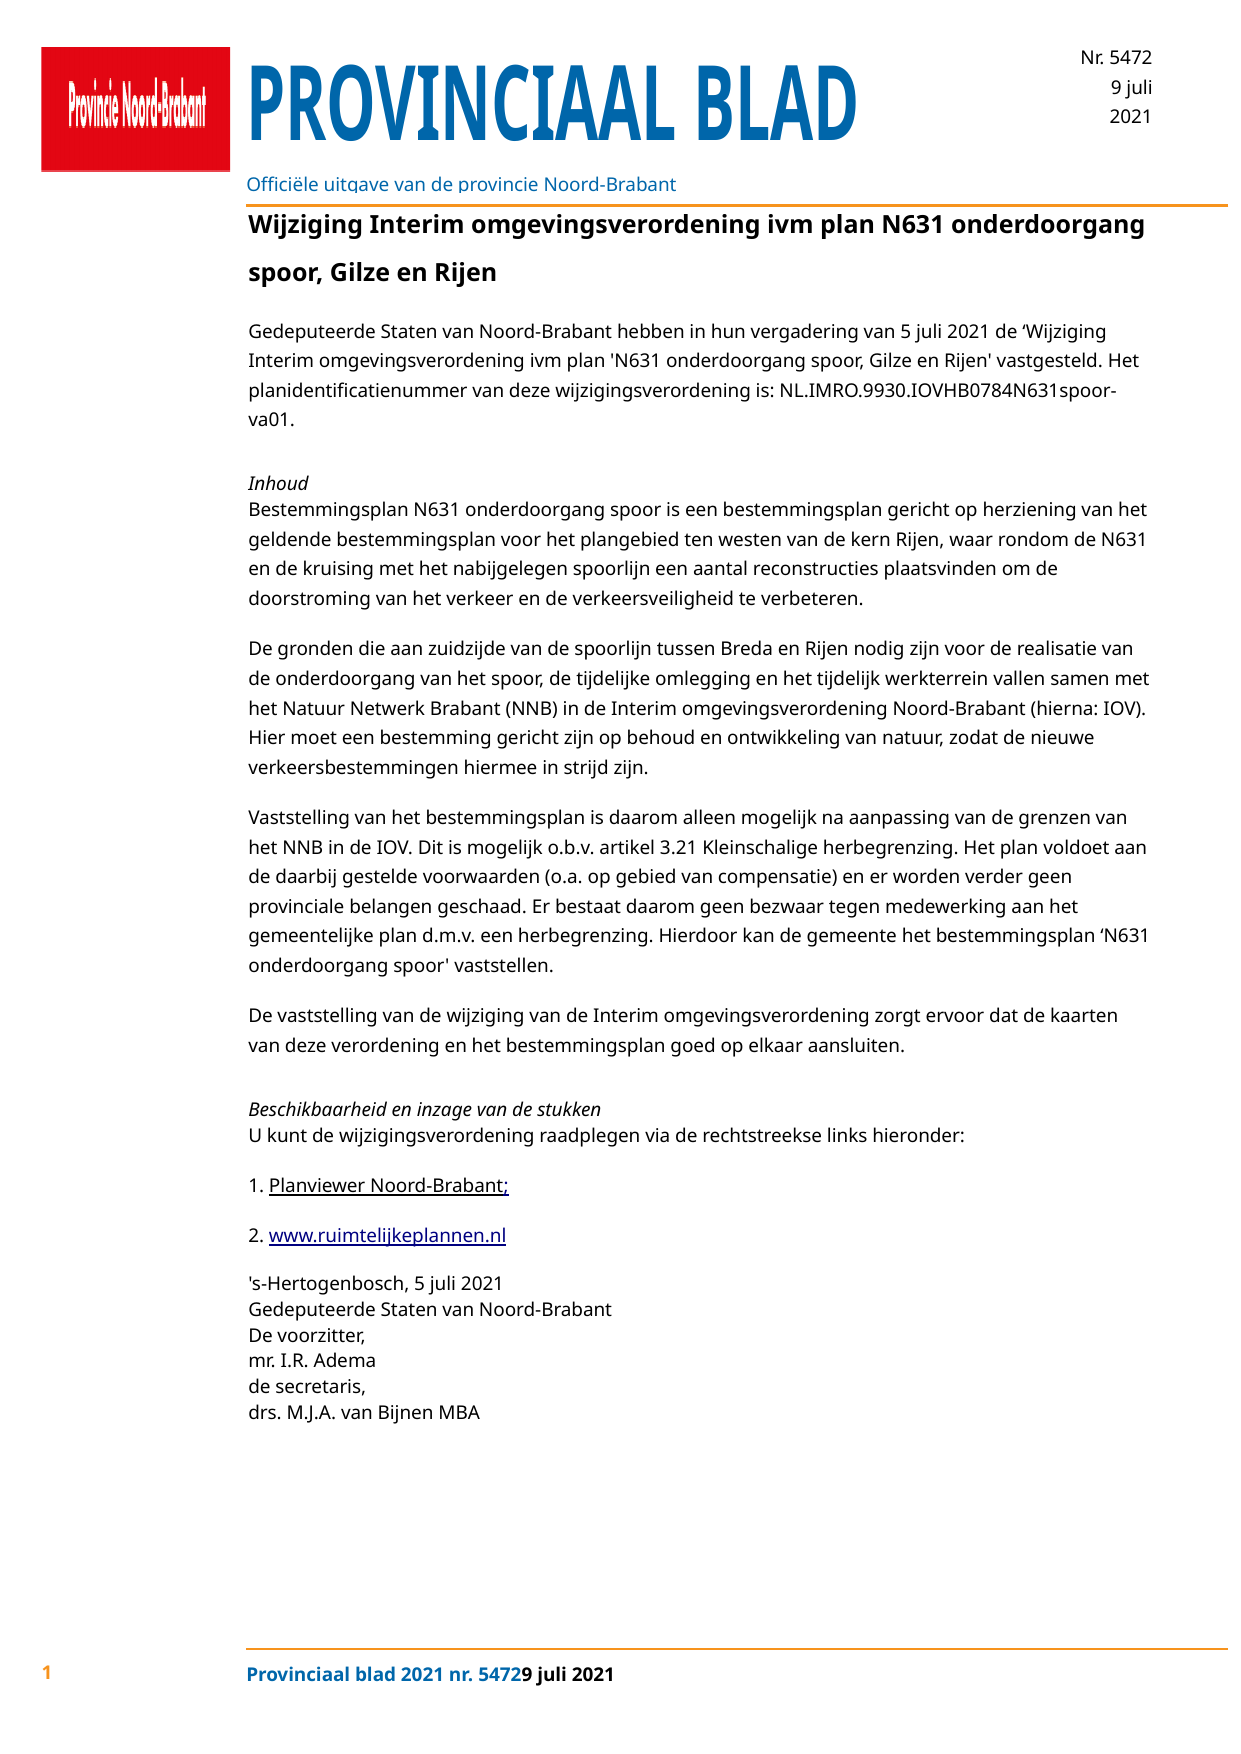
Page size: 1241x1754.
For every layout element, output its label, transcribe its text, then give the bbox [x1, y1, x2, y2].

text Bestemmingsplan N631 onderdoorgang spoor is een bestemmingsplan gericht op herziening van het geldende bestemmingsplan voor het plangebied ten westen van de kern Rijen, waar rondom de N631 en de kruising met het nabijgelegen spoorlijn een aantal reconstructies plaatsvinden om de doorstroming van het verkeer en de verkeersveiligheid te verbeteren. [248, 496, 1152, 611]
text De vaststelling van de wijziging van de Interim omgevingsverordening zorgt ervoor dat de kaarten van deze verordening en het bestemmingsplan goed op elkaar aansluiten. [248, 1003, 1152, 1058]
text mr. I.R. Adema [248, 1348, 1152, 1373]
text de secretaris, [248, 1373, 1152, 1399]
text U kunt de wijzigingsverordening raadplegen via de rechtstreekse links hieronder: [248, 1122, 1152, 1148]
text 1. Planviewer Noord-Brabant; [248, 1172, 1152, 1198]
text drs. M.J.A. van Bijnen MBA [248, 1399, 1152, 1425]
text Gedeputeerde Staten van Noord-Brabant hebben in hun vergadering van 5 juli 2021 de ‘Wijziging Interim omgevingsverordening ivm plan 'N631 onderdoorgang spoor, Gilze en Rijen' vastgesteld. Het planidentificatienummer van deze wijzigingsverordening is: NL.IMRO.9930.IOVHB0784N631spoor-va01. [248, 318, 1152, 432]
text 's-Hertogenbosch, 5 juli 2021 [248, 1271, 1152, 1296]
text Wijziging Interim omgevingsverordening ivm plan N631 onderdoorgang spoor, Gilze en Rijen [248, 207, 1152, 288]
text 2. www.ruimtelijkeplannen.nl [248, 1223, 1152, 1248]
text Gedeputeerde Staten van Noord-Brabant [248, 1296, 1152, 1322]
text Inhoud [248, 471, 1152, 496]
text De voorzitter, [248, 1322, 1152, 1348]
text Vaststelling van het bestemmingsplan is daarom alleen mogelijk na aanpassing van de grenzen van het NNB in de IOV. Dit is mogelijk o.b.v. artikel 3.21 Kleinschalige herbegrenzing. Het plan voldoet aan de daarbij gestelde voorwaarden (o.a. op gebied van compensatie) en er worden verder geen provinciale belangen geschaad. Er bestaat daarom geen bezwaar tegen medewerking aan het gemeentelijke plan d.m.v. een herbegrenzing. Hierdoor kan de gemeente het bestemmingsplan ‘N631 onderdoorgang spoor' vaststellen. [248, 804, 1152, 978]
text De gronden die aan zuidzijde van de spoorlijn tussen Breda en Rijen nodig zijn voor de realisatie van de onderdoorgang van het spoor, de tijdelijke omlegging en het tijdelijk werkterrein vallen samen met het Natuur Netwerk Brabant (NNB) in de Interim omgevingsverordening Noord-Brabant (hierna: IOV). Hier moet een bestemming gericht zijn op behoud en ontwikkeling van natuur, zodat de nieuwe verkeersbestemmingen hiermee in strijd zijn. [248, 636, 1152, 779]
picture [41, 47, 231, 172]
text Beschikbaarheid en inzage van de stukken [248, 1096, 1152, 1122]
